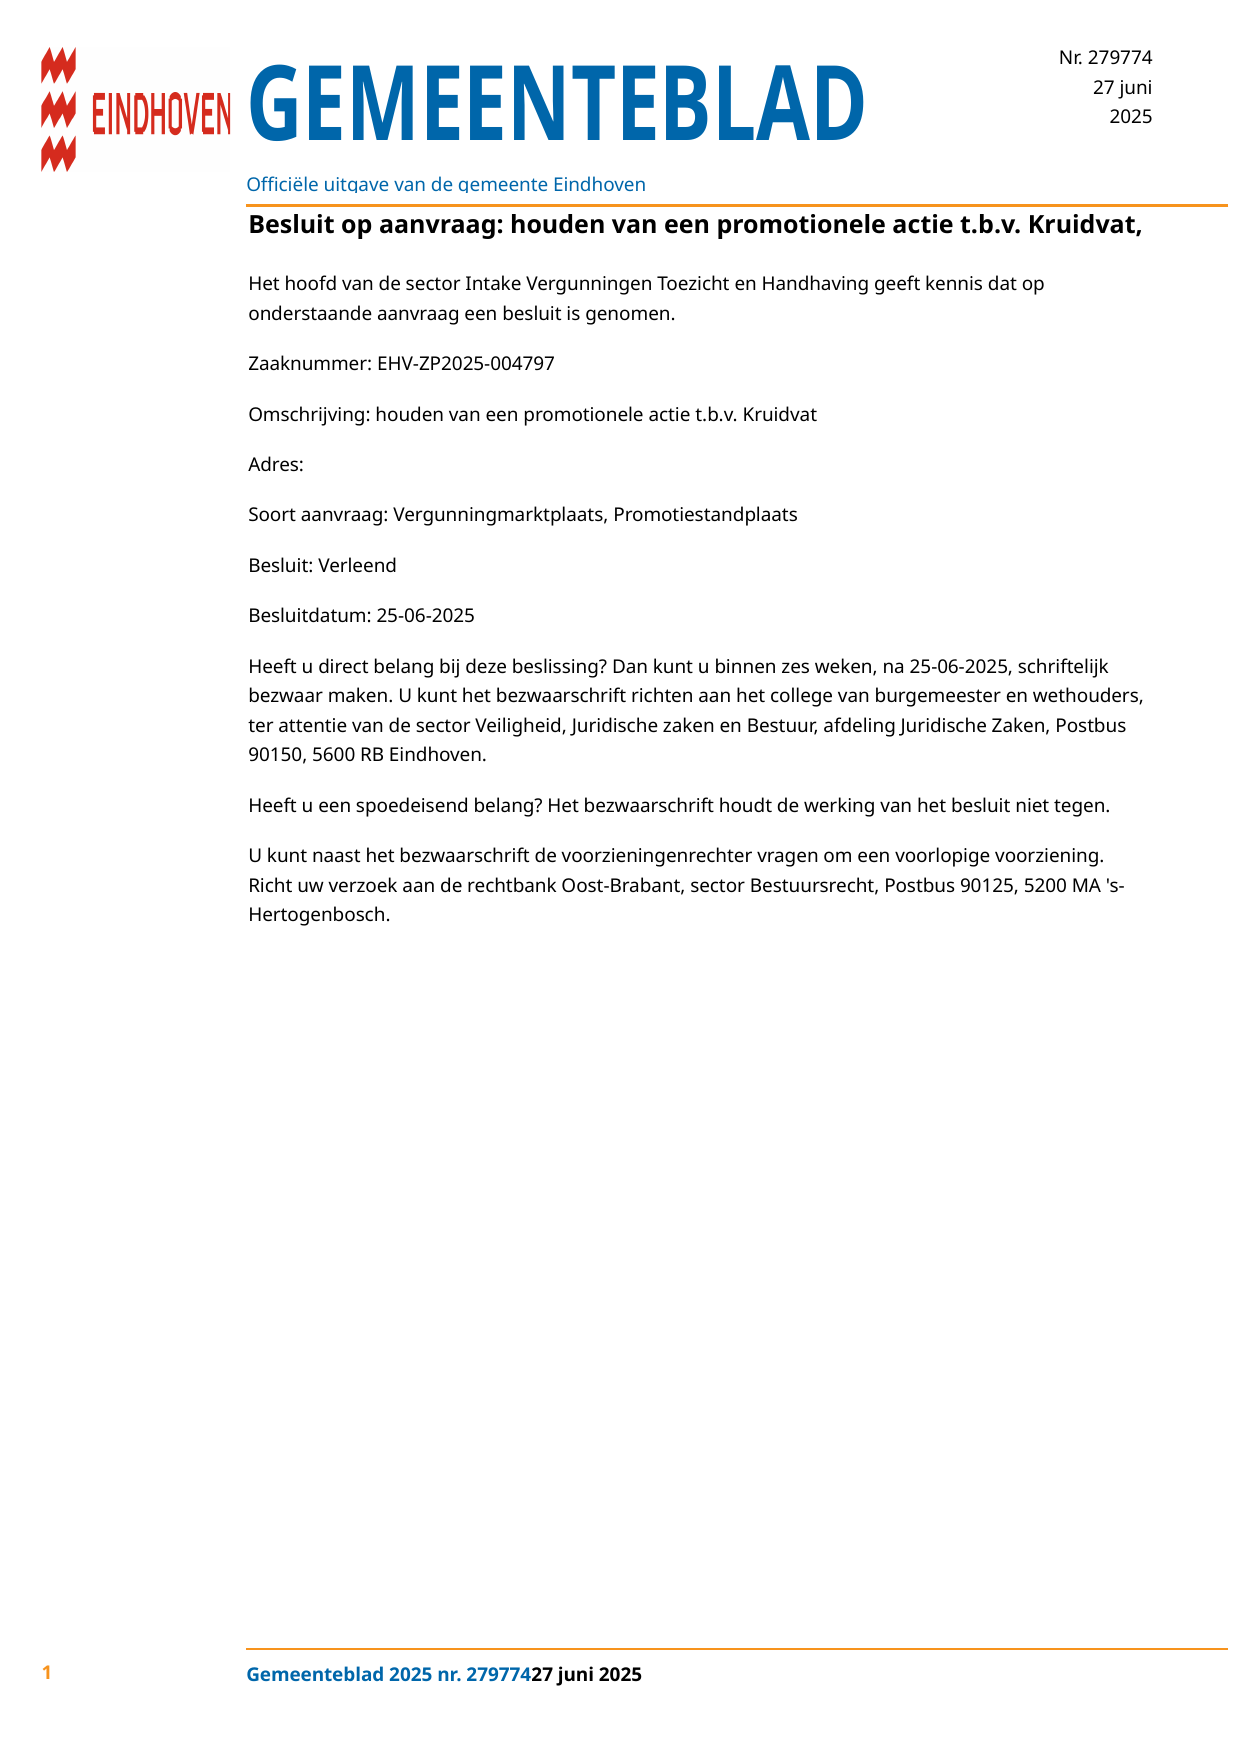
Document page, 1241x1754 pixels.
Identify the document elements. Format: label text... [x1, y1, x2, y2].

text Besluit: Verleend [248, 552, 1152, 578]
text Omschrijving: houden van een promotionele actie t.b.v. Kruidvat [248, 401, 1152, 426]
text Besluit op aanvraag: houden van een promotionele actie t.b.v. Kruidvat, [248, 207, 1152, 241]
text Heeft u direct belang bij deze beslissing? Dan kunt u binnen zes weken, na 25-06-2025, schriftelijk bezwaar maken. U kunt het bezwaarschrift richten aan het college van burgemeester en wethouders, ter attentie van de sector Veiligheid, Juridische zaken en Bestuur, afdeling Juridische Zaken, Postbus 90150, 5600 RB Eindhoven. [248, 653, 1152, 767]
text Besluitdatum: 25-06-2025 [248, 602, 1152, 628]
text Soort aanvraag: Vergunningmarktplaats, Promotiestandplaats [248, 502, 1152, 527]
text U kunt naast het bezwaarschrift de voorzieningenrechter vragen om een voorlopige voorziening. Richt uw verzoek aan de rechtbank Oost-Brabant, sector Bestuursrecht, Postbus 90125, 5200 MA 's-Hertogenbosch. [248, 842, 1152, 927]
text Heeft u een spoedeisend belang? Het bezwaarschrift houdt de werking van het besluit niet tegen. [248, 792, 1152, 818]
text Adres: [248, 451, 1152, 477]
text Het hoofd van de sector Intake Vergunningen Toezicht en Handhaving geeft kennis dat op onderstaande aanvraag een besluit is genomen. [248, 270, 1152, 326]
picture [41, 47, 231, 172]
text Zaaknummer: EHV-ZP2025-004797 [248, 350, 1152, 376]
